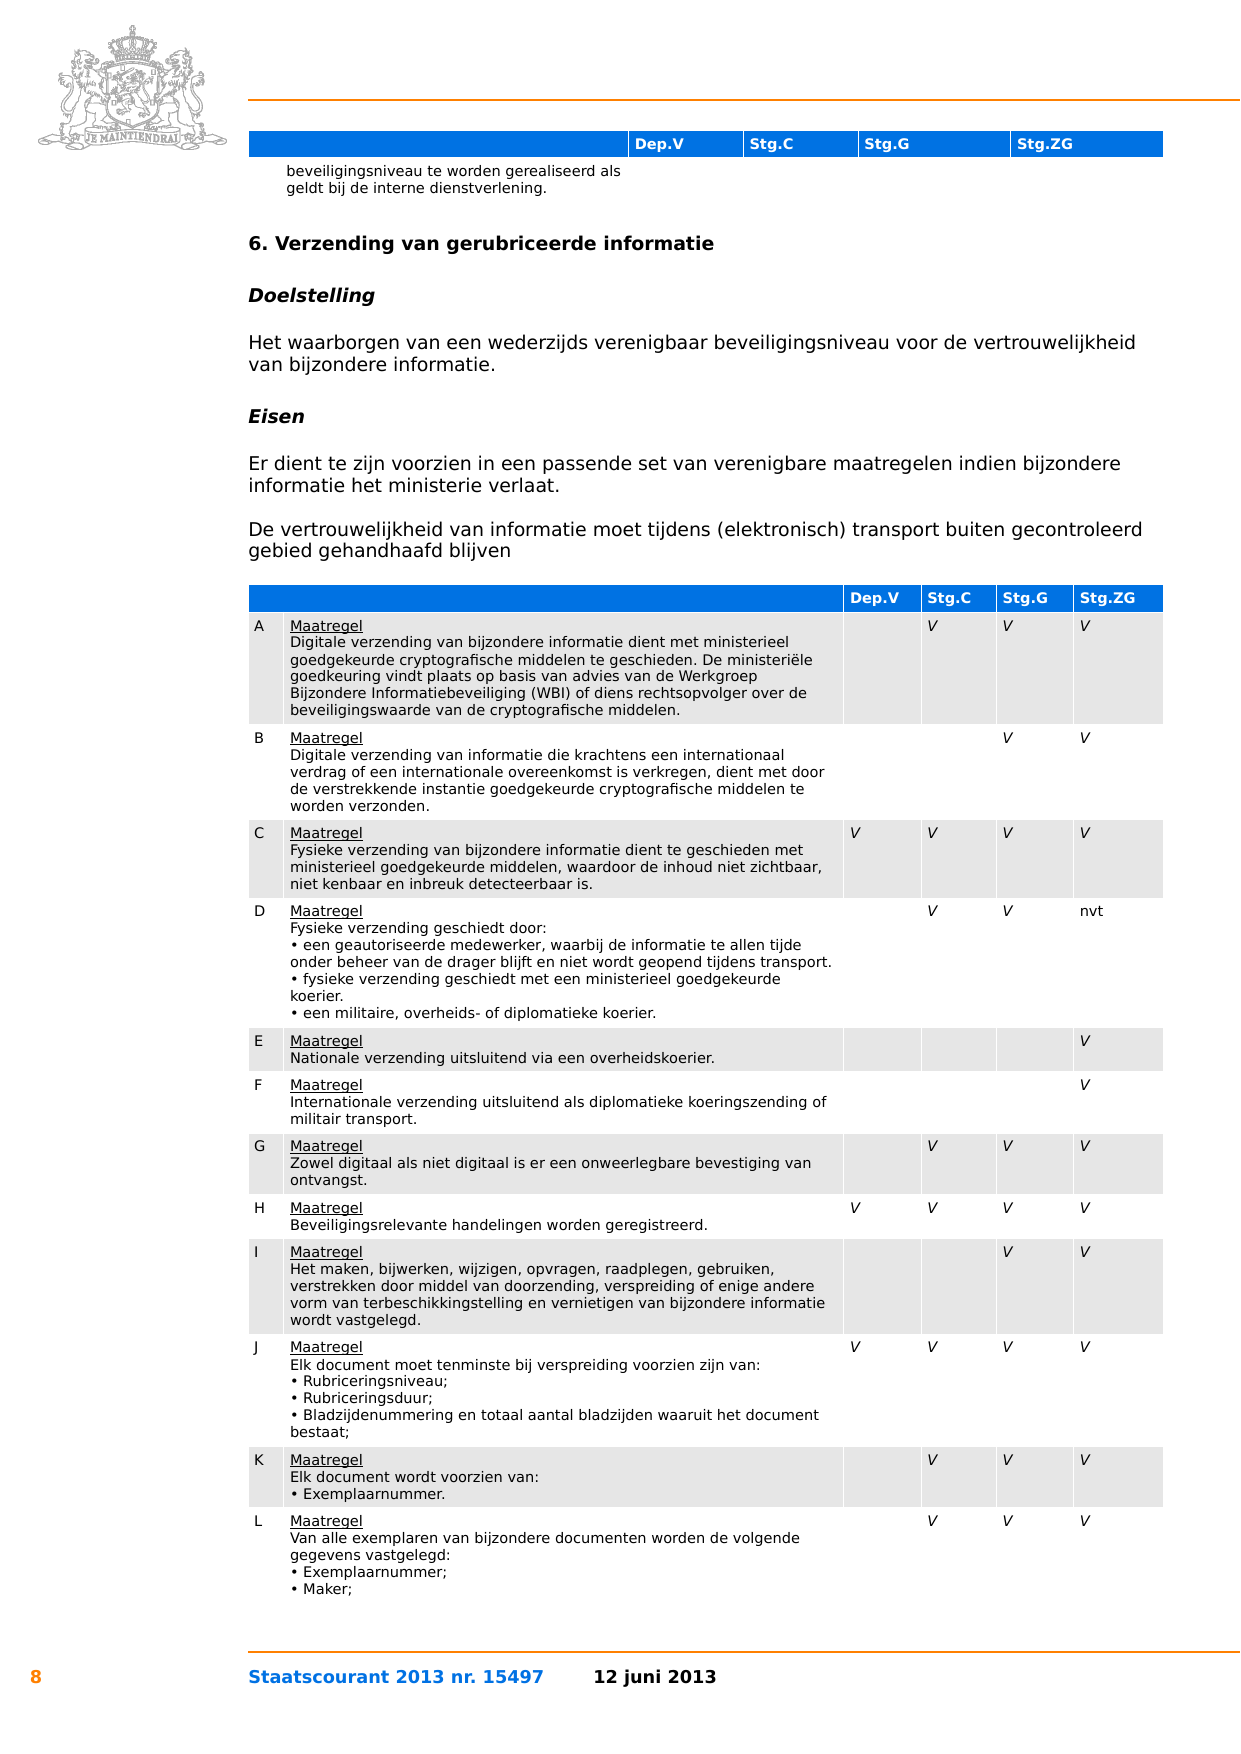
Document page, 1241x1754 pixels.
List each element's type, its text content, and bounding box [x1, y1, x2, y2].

table_header [249, 585, 843, 612]
table_cell V [1074, 1195, 1163, 1238]
table_cell beveiligingsniveau te worden gerealiseerd als geldt bij de interne dienstverlening. [281, 158, 628, 202]
table_cell [629, 158, 743, 202]
table_cell V [997, 820, 1073, 898]
table_cell V [1074, 1508, 1163, 1603]
table_cell V [922, 1134, 996, 1194]
table_cell V [922, 1447, 996, 1507]
table_cell V [922, 1508, 996, 1603]
table_cell V [1074, 1335, 1163, 1446]
table_cell [844, 725, 921, 819]
text Er dient te zijn voorzien in een passende set van verenigbare maatregelen indien bijzondere informatie het ministerie verlaat. [248, 453, 1163, 497]
text De vertrouwelijkheid van informatie moet tijdens (elektronisch) transport buiten gecontroleerd gebied gehandhaafd blijven [248, 518, 1163, 562]
table_cell Maatregel Digitale verzending van bijzondere informatie dient met ministerieel goedgekeurde cryptografische middelen te geschieden. De ministeriële goedkeuring vindt plaats op basis van advies van de Werkgroep Bijzondere Informatiebeveiliging (WBI) of diens rechtsopvolger over de beveiligingswaarde van de cryptografische middelen. [284, 613, 843, 724]
table_cell [844, 1134, 921, 1194]
table_cell V [997, 725, 1073, 819]
text Het waarborgen van een wederzijds verenigbaar beveiligingsniveau voor de vertrouwelijkheid van bijzondere informatie. [248, 332, 1163, 376]
table_cell [844, 1239, 921, 1334]
table_cell I [249, 1239, 283, 1334]
table_cell [844, 1447, 921, 1507]
table_header Stg.G [997, 585, 1073, 612]
table_cell C [249, 820, 283, 898]
table_header [249, 131, 628, 157]
table_cell A [249, 613, 283, 724]
table_cell B [249, 725, 283, 819]
table_cell Maatregel Nationale verzending uitsluitend via een overheidskoerier. [284, 1028, 843, 1071]
table_cell [997, 1072, 1073, 1133]
table_cell V [997, 1508, 1073, 1603]
table_cell K [249, 1447, 283, 1507]
table_cell Maatregel Digitale verzending van informatie die krachtens een internationaal verdrag of een internationale overeenkomst is verkregen, dient met door de verstrekkende instantie goedgekeurde cryptografische middelen te worden verzonden. [284, 725, 843, 819]
table_cell V [1074, 1134, 1163, 1194]
table_cell V [1074, 820, 1163, 898]
table_cell L [249, 1508, 283, 1603]
table_cell V [1074, 613, 1163, 724]
table_cell V [997, 1335, 1073, 1446]
table_cell J [249, 1335, 283, 1446]
table_cell V [1074, 1072, 1163, 1133]
table_cell [922, 1028, 996, 1071]
table_cell V [844, 820, 921, 898]
table_cell [844, 899, 921, 1027]
table_cell V [1074, 1447, 1163, 1507]
table_header Stg.ZG [1011, 131, 1163, 157]
table_cell [922, 725, 996, 819]
table_cell V [844, 1195, 921, 1238]
table_cell [922, 1072, 996, 1133]
table_cell Maatregel Elk document wordt voorzien van: • Exemplaarnummer. [284, 1447, 843, 1507]
table_cell F [249, 1072, 283, 1133]
table_cell [859, 158, 1010, 202]
table_cell G [249, 1134, 283, 1194]
table_cell Maatregel Zowel digitaal als niet digitaal is er een onweerlegbare bevestiging van ontvangst. [284, 1134, 843, 1194]
table_cell [844, 613, 921, 724]
table_cell V [922, 899, 996, 1027]
table_cell Maatregel Internationale verzending uitsluitend als diplomatieke koeringszending of militair transport. [284, 1072, 843, 1133]
table_cell V [922, 613, 996, 724]
table_header Stg.G [859, 131, 1010, 157]
table_cell V [844, 1335, 921, 1446]
table_cell V [997, 1239, 1073, 1334]
table_cell V [1074, 1028, 1163, 1071]
table_cell [744, 158, 858, 202]
table_cell V [997, 1134, 1073, 1194]
table_cell V [997, 613, 1073, 724]
subtitle Doelstelling [248, 285, 1163, 307]
table_cell V [922, 1195, 996, 1238]
table_cell V [1074, 1239, 1163, 1334]
table_cell V [1074, 725, 1163, 819]
table_cell Maatregel Beveiligingsrelevante handelingen worden geregistreerd. [284, 1195, 843, 1238]
table_header Stg.ZG [1074, 585, 1163, 612]
table_cell H [249, 1195, 283, 1238]
table_cell [1011, 158, 1163, 202]
table_cell E [249, 1028, 283, 1071]
table_cell [844, 1508, 921, 1603]
table_cell V [997, 899, 1073, 1027]
table_cell Maatregel Het maken, bijwerken, wijzigen, opvragen, raadplegen, gebruiken, verstrekken door middel van doorzending, verspreiding of enige andere vorm van terbeschikkingstelling en vernietigen van bijzondere informatie wordt vastgelegd. [284, 1239, 843, 1334]
table_header Dep.V [844, 585, 921, 612]
table_cell V [997, 1447, 1073, 1507]
table_cell Maatregel Fysieke verzending van bijzondere informatie dient te geschieden met ministerieel goedgekeurde middelen, waardoor de inhoud niet zichtbaar, niet kenbaar en inbreuk detecteerbaar is. [284, 820, 843, 898]
table_cell Maatregel Fysieke verzending geschiedt door: • een geautoriseerde medewerker, waarbij de informatie te allen tijde onder beheer van de drager blijft en niet wordt geopend tijdens transport. • fysieke verzending geschiedt met een ministerieel goedgekeurde koerier. • een militaire, overheids- of diplomatieke koerier. [284, 899, 843, 1027]
table_cell V [922, 1335, 996, 1446]
table_cell [249, 158, 280, 202]
table_cell V [922, 820, 996, 898]
table_cell nvt [1074, 899, 1163, 1027]
table_cell D [249, 899, 283, 1027]
table_cell [997, 1028, 1073, 1071]
table_cell [844, 1028, 921, 1071]
table_header Dep.V [629, 131, 743, 157]
table_header Stg.C [922, 585, 996, 612]
table_cell V [997, 1195, 1073, 1238]
picture [38, 25, 227, 150]
table_cell Maatregel Elk document moet tenminste bij verspreiding voorzien zijn van: • Rubriceringsniveau; • Rubriceringsduur; • Bladzijdenummering en totaal aantal bladzijden waaruit het document bestaat; [284, 1335, 843, 1446]
table_cell Maatregel Van alle exemplaren van bijzondere documenten worden de volgende gegevens vastgelegd: • Exemplaarnummer; • Maker; [284, 1508, 843, 1603]
subtitle 6. Verzending van gerubriceerde informatie [248, 233, 1163, 255]
table_header Stg.C [744, 131, 858, 157]
table_cell [844, 1072, 921, 1133]
subtitle Eisen [248, 406, 1163, 428]
table_cell [922, 1239, 996, 1334]
